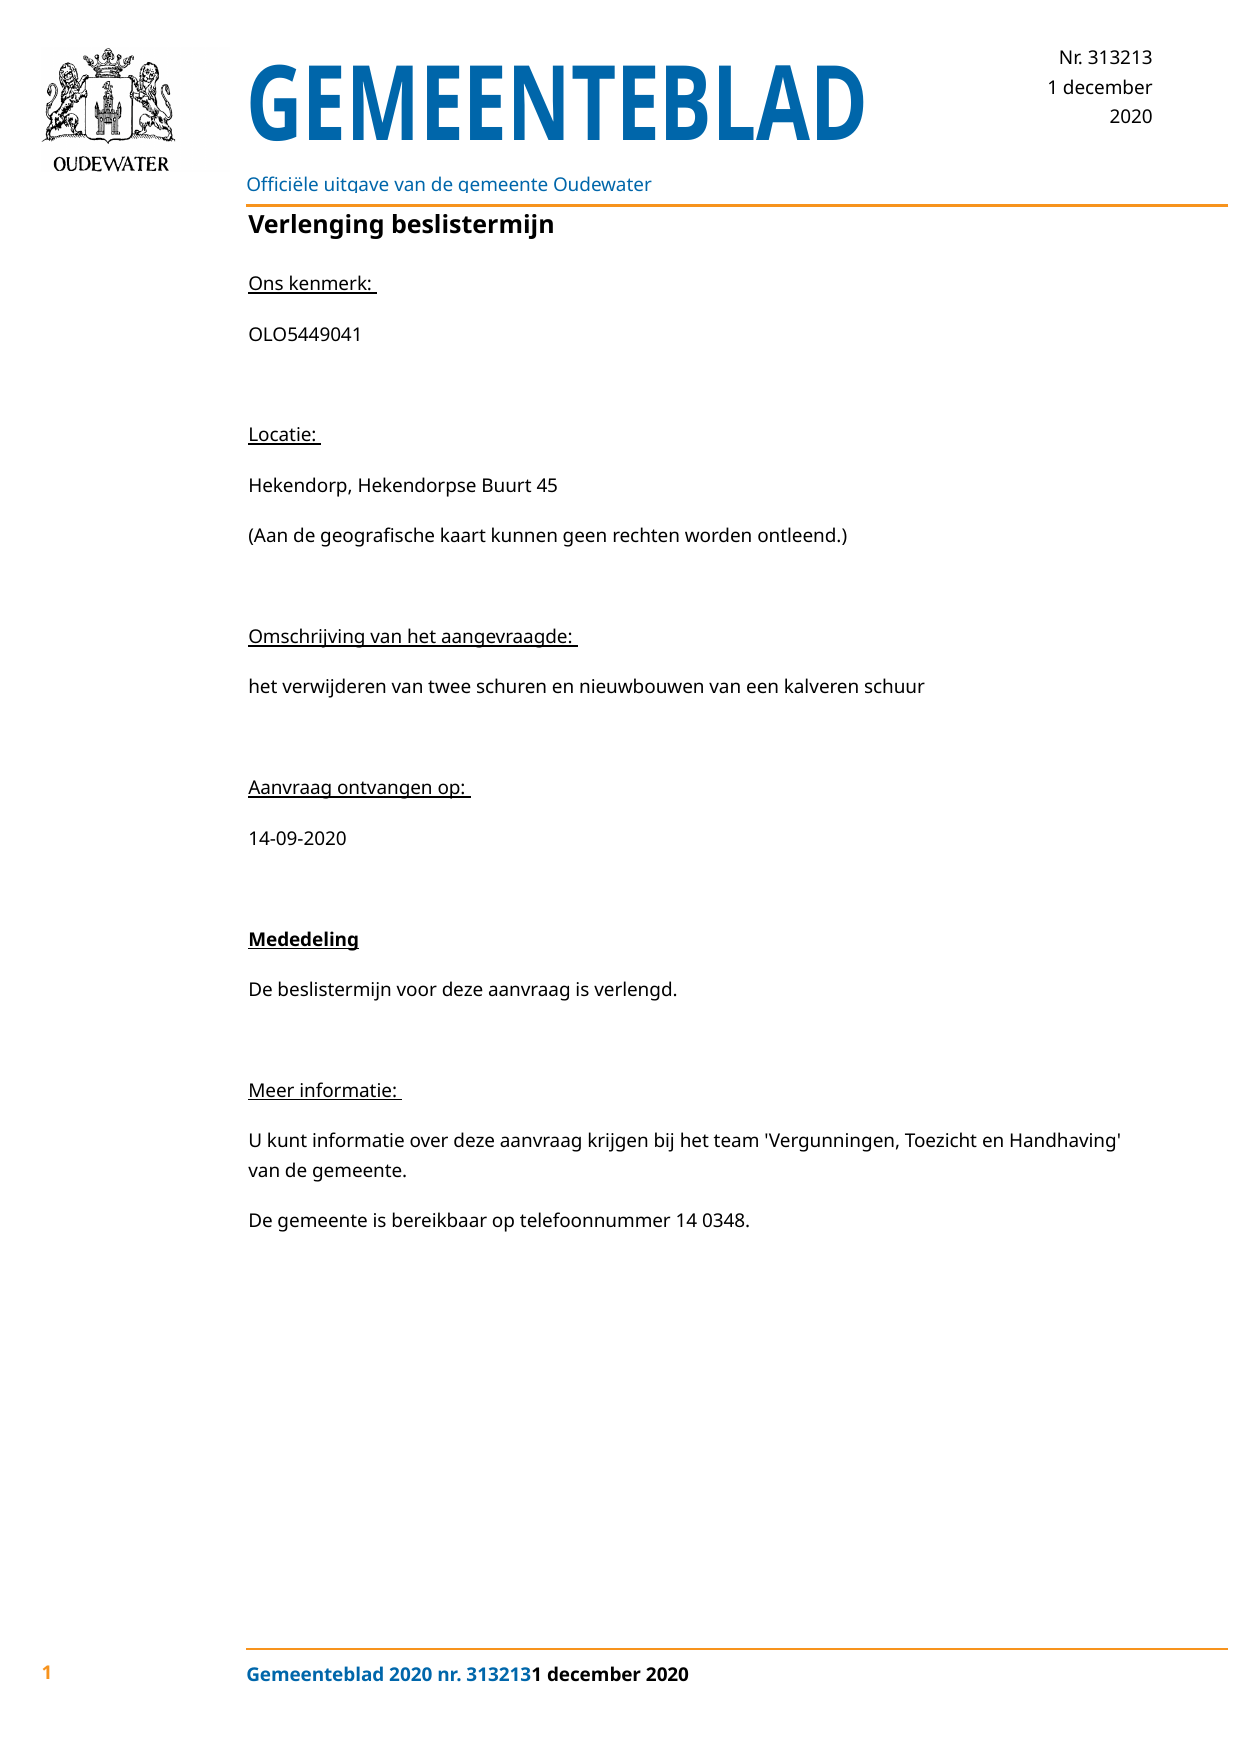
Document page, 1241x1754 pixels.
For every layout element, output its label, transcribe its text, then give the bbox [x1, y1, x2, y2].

text De gemeente is bereikbaar op telefoonnummer 14 0348. [248, 1207, 1152, 1233]
text Verlenging beslistermijn [248, 207, 1152, 241]
text Meer informatie: [248, 1077, 1152, 1103]
text Omschrijving van het aangevraagde: [248, 623, 1152, 649]
text U kunt informatie over deze aanvraag krijgen bij het team 'Vergunningen, Toezicht en Handhaving' van de gemeente. [248, 1127, 1152, 1183]
text Ons kenmerk: [248, 270, 1152, 296]
text Mededeling [248, 926, 1152, 951]
text Aanvraag ontvangen op: [248, 774, 1152, 800]
picture [41, 47, 231, 172]
text (Aan de geografische kaart kunnen geen rechten worden ontleend.) [248, 522, 1152, 548]
text De beslistermijn voor deze aanvraag is verlengd. [248, 976, 1152, 1002]
text Locatie: [248, 422, 1152, 447]
text Hekendorp, Hekendorpse Buurt 45 [248, 472, 1152, 498]
text 14-09-2020 [248, 825, 1152, 851]
text OLO5449041 [248, 321, 1152, 346]
text het verwijderen van twee schuren en nieuwbouwen van een kalveren schuur [248, 674, 1152, 699]
